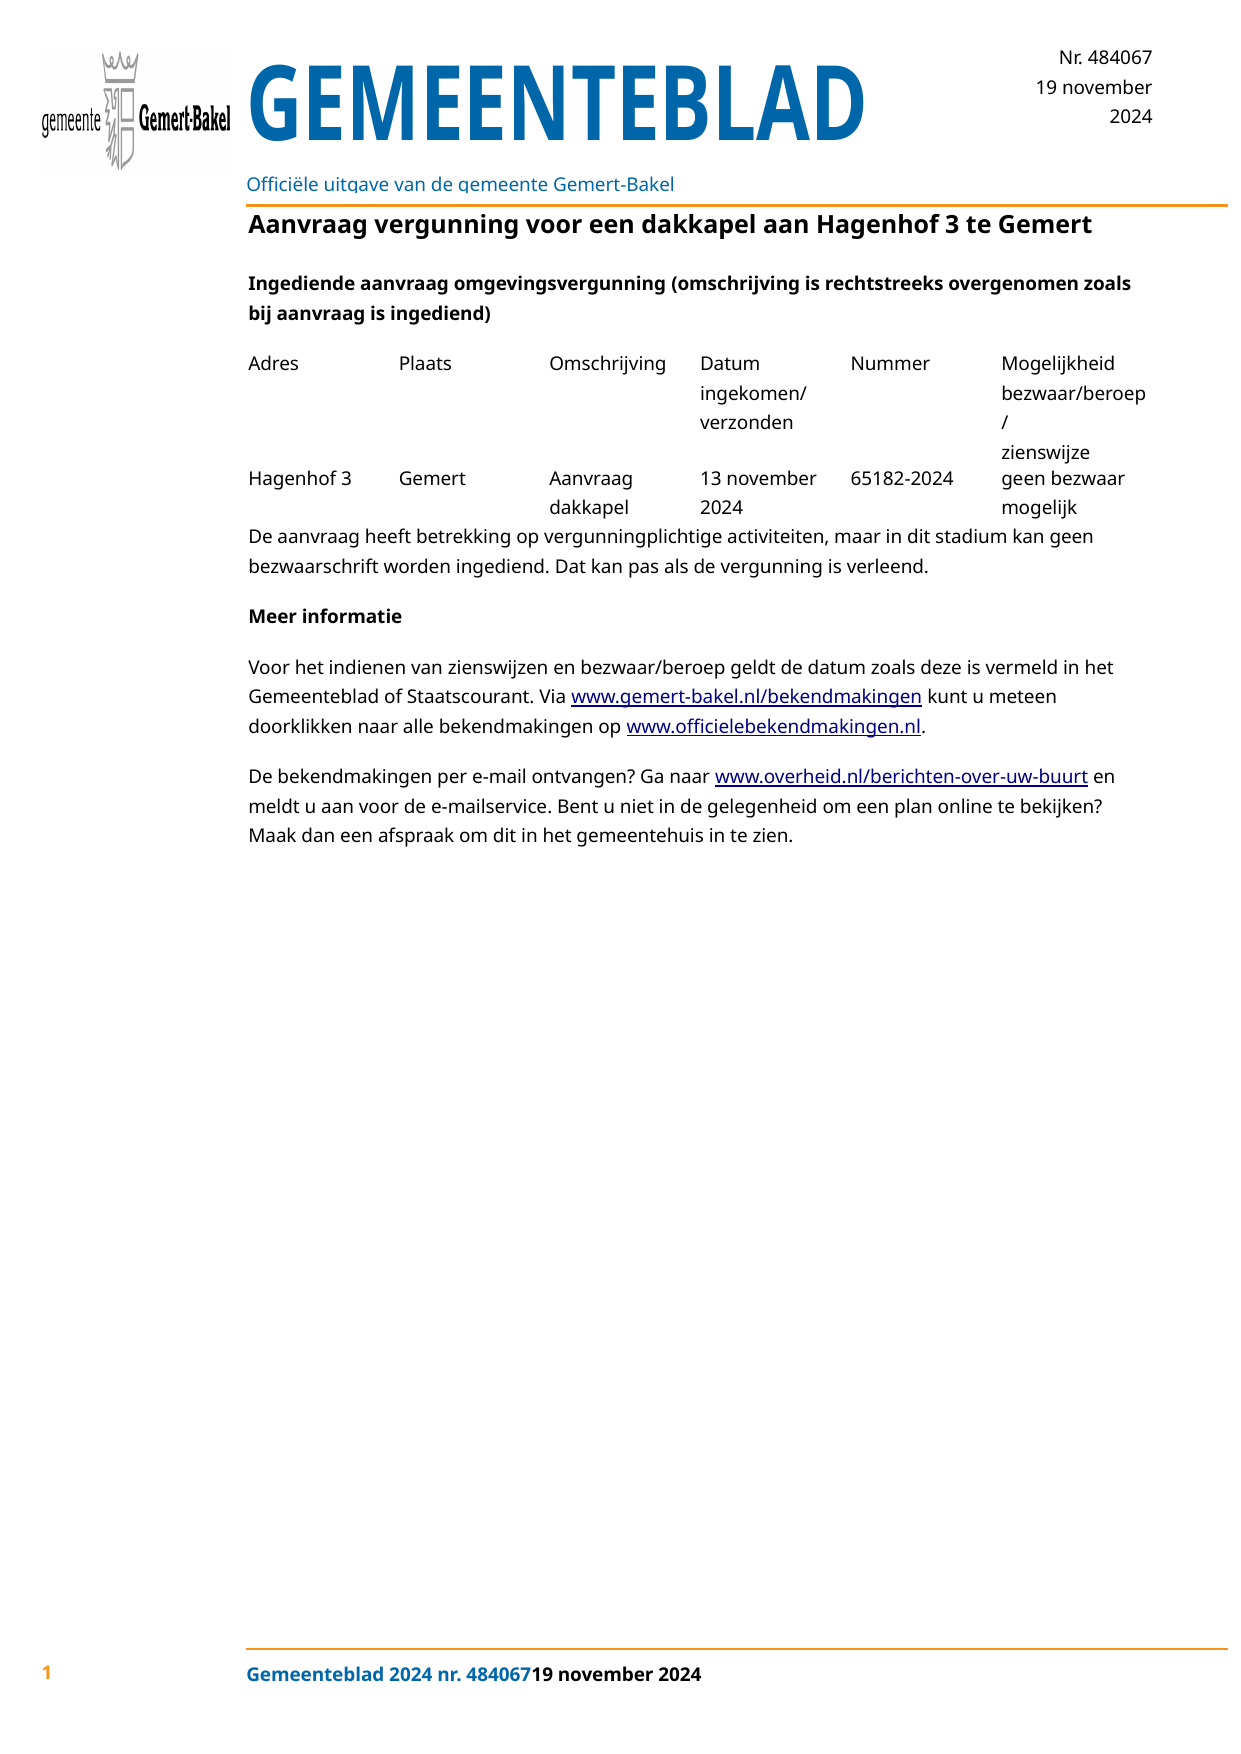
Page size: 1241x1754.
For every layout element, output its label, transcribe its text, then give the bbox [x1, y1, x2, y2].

text Meer informatie [248, 603, 1152, 629]
table_header Adres [248, 350, 398, 465]
table_cell 13 november 2024 [700, 465, 850, 520]
table_header Plaats [399, 350, 549, 465]
table_header Datum ingekomen/ verzonden [700, 350, 850, 465]
table_header Mogelijkheid bezwaar/beroep/ zienswijze [1001, 350, 1152, 465]
text Ingediende aanvraag omgevingsvergunning (omschrijving is rechtstreeks overgenomen zoals bij aanvraag is ingediend) [248, 270, 1152, 326]
table_cell Hagenhof 3 [248, 465, 398, 520]
text De aanvraag heeft betrekking op vergunningplichtige activiteiten, maar in dit stadium kan geen bezwaarschrift worden ingediend. Dat kan pas als de vergunning is verleend. [248, 523, 1152, 579]
text De bekendmakingen per e-mail ontvangen? Ga naar www.overheid.nl/berichten-over-uw-buurt en meldt u aan voor de e-mailservice. Bent u niet in de gelegenheid om een plan online te bekijken? Maak dan een afspraak om dit in het gemeentehuis in te zien. [248, 763, 1152, 848]
table_header Nummer [850, 350, 1001, 465]
table_header Omschrijving [549, 350, 700, 465]
table_cell Gemert [399, 465, 549, 520]
text Voor het indienen van zienswijzen en bezwaar/beroep geldt de datum zoals deze is vermeld in het Gemeenteblad of Staatscourant. Via www.gemert-bakel.nl/bekendmakingen kunt u meteen doorklikken naar alle bekendmakingen op www.officielebekendmakingen.nl. [248, 654, 1152, 739]
text Aanvraag vergunning voor een dakkapel aan Hagenhof 3 te Gemert [248, 207, 1152, 241]
table_cell geen bezwaar mogelijk [1001, 465, 1152, 520]
table_cell Aanvraag dakkapel [549, 465, 700, 520]
picture [41, 47, 231, 172]
table_cell 65182-2024 [850, 465, 1001, 520]
